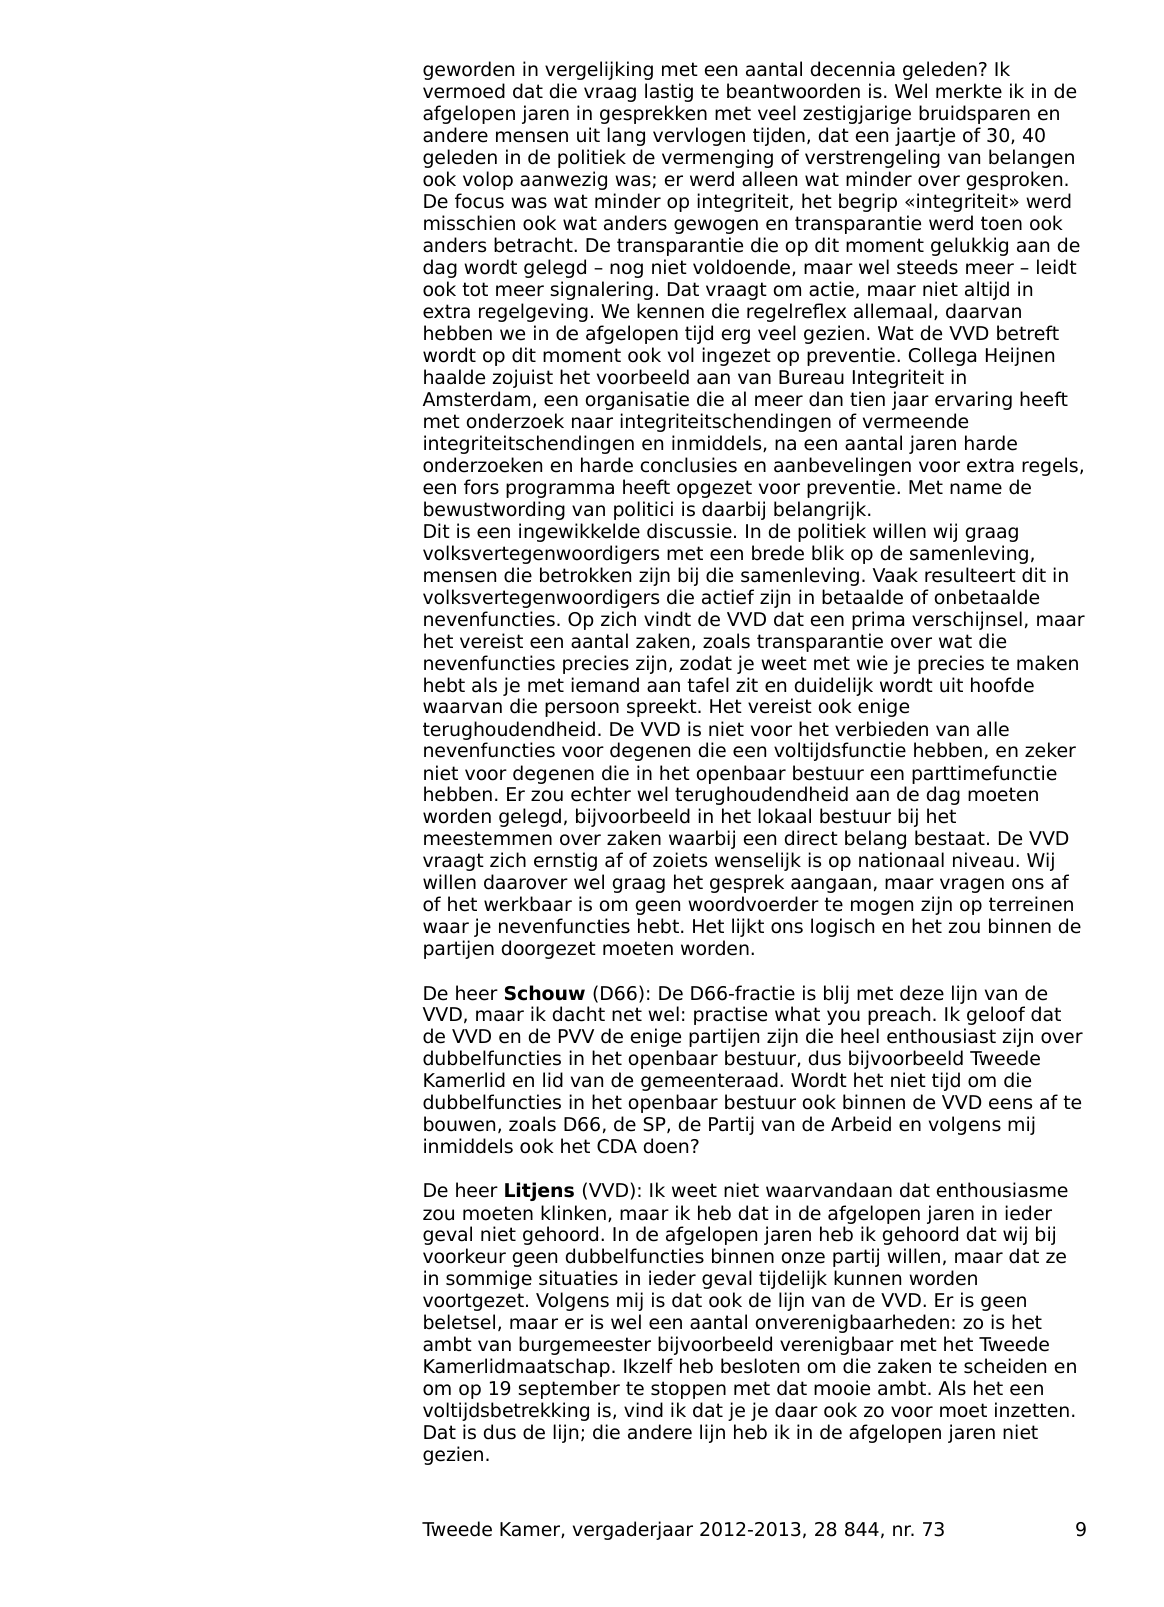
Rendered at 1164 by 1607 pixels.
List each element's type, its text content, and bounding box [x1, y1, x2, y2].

text geworden in vergelijking met een aantal decennia geleden? Ik vermoed dat die vraag lastig te beantwoorden is. Wel merkte ik in de afgelopen jaren in gesprekken met veel zestigjarige bruidsparen en andere mensen uit lang vervlogen tijden, dat een jaartje of 30, 40 geleden in de politiek de vermenging of verstrengeling van belangen ook volop aanwezig was; er werd alleen wat minder over gesproken. De focus was wat minder op integriteit, het begrip «integriteit» werd misschien ook wat anders gewogen en transparantie werd toen ook anders betracht. De transparantie die op dit moment gelukkig aan de dag wordt gelegd – nog niet voldoende, maar wel steeds meer – leidt ook tot meer signalering. Dat vraagt om actie, maar niet altijd in extra regelgeving. We kennen die regelreflex allemaal, daarvan hebben we in de afgelopen tijd erg veel gezien. Wat de VVD betreft wordt op dit moment ook vol ingezet op preventie. Collega Heijnen haalde zojuist het voorbeeld aan van Bureau Integriteit in Amsterdam, een organisatie die al meer dan tien jaar ervaring heeft met onderzoek naar integriteitschendingen of vermeende integriteitschendingen en inmiddels, na een aantal jaren harde onderzoeken en harde conclusies en aanbevelingen voor extra regels, een fors programma heeft opgezet voor preventie. Met name de bewustwording van politici is daarbij belangrijk. [422, 59, 1087, 521]
text De heer Litjens (VVD): Ik weet niet waarvandaan dat enthousiasme zou moeten klinken, maar ik heb dat in de afgelopen jaren in ieder geval niet gehoord. In de afgelopen jaren heb ik gehoord dat wij bij voorkeur geen dubbelfuncties binnen onze partij willen, maar dat ze in sommige situaties in ieder geval tijdelijk kunnen worden voortgezet. Volgens mij is dat ook de lijn van de VVD. Er is geen beletsel, maar er is wel een aantal onverenigbaarheden: zo is het ambt van burgemeester bijvoorbeeld verenigbaar met het Tweede Kamerlidmaatschap. Ikzelf heb besloten om die zaken te scheiden en om op 19 september te stoppen met dat mooie ambt. Als het een voltijdsbetrekking is, vind ik dat je je daar ook zo voor moet inzetten. Dat is dus de lijn; die andere lijn heb ik in de afgelopen jaren niet gezien. [422, 1180, 1087, 1466]
text Dit is een ingewikkelde discussie. In de politiek willen wij graag volksvertegenwoordigers met een brede blik op de samenleving, mensen die betrokken zijn bij die samenleving. Vaak resulteert dit in volksvertegenwoordigers die actief zijn in betaalde of onbetaalde nevenfuncties. Op zich vindt de VVD dat een prima verschijnsel, maar het vereist een aantal zaken, zoals transparantie over wat die nevenfuncties precies zijn, zodat je weet met wie je precies te maken hebt als je met iemand aan tafel zit en duidelijk wordt uit hoofde waarvan die persoon spreekt. Het vereist ook enige terughoudendheid. De VVD is niet voor het verbieden van alle nevenfuncties voor degenen die een voltijdsfunctie hebben, en zeker niet voor degenen die in het openbaar bestuur een parttimefunctie hebben. Er zou echter wel terughoudendheid aan de dag moeten worden gelegd, bijvoorbeeld in het lokaal bestuur bij het meestemmen over zaken waarbij een direct belang bestaat. De VVD vraagt zich ernstig af of zoiets wenselijk is op nationaal niveau. Wij willen daarover wel graag het gesprek aangaan, maar vragen ons af of het werkbaar is om geen woordvoerder te mogen zijn op terreinen waar je nevenfuncties hebt. Het lijkt ons logisch en het zou binnen de partijen doorgezet moeten worden. [422, 521, 1087, 960]
text De heer Schouw (D66): De D66-fractie is blij met deze lijn van de VVD, maar ik dacht net wel: practise what you preach. Ik geloof dat de VVD en de PVV de enige partijen zijn die heel enthousiast zijn over dubbelfuncties in het openbaar bestuur, dus bijvoorbeeld Tweede Kamerlid en lid van de gemeenteraad. Wordt het niet tijd om die dubbelfuncties in het openbaar bestuur ook binnen de VVD eens af te bouwen, zoals D66, de SP, de Partij van de Arbeid en volgens mij inmiddels ook het CDA doen? [422, 982, 1087, 1158]
